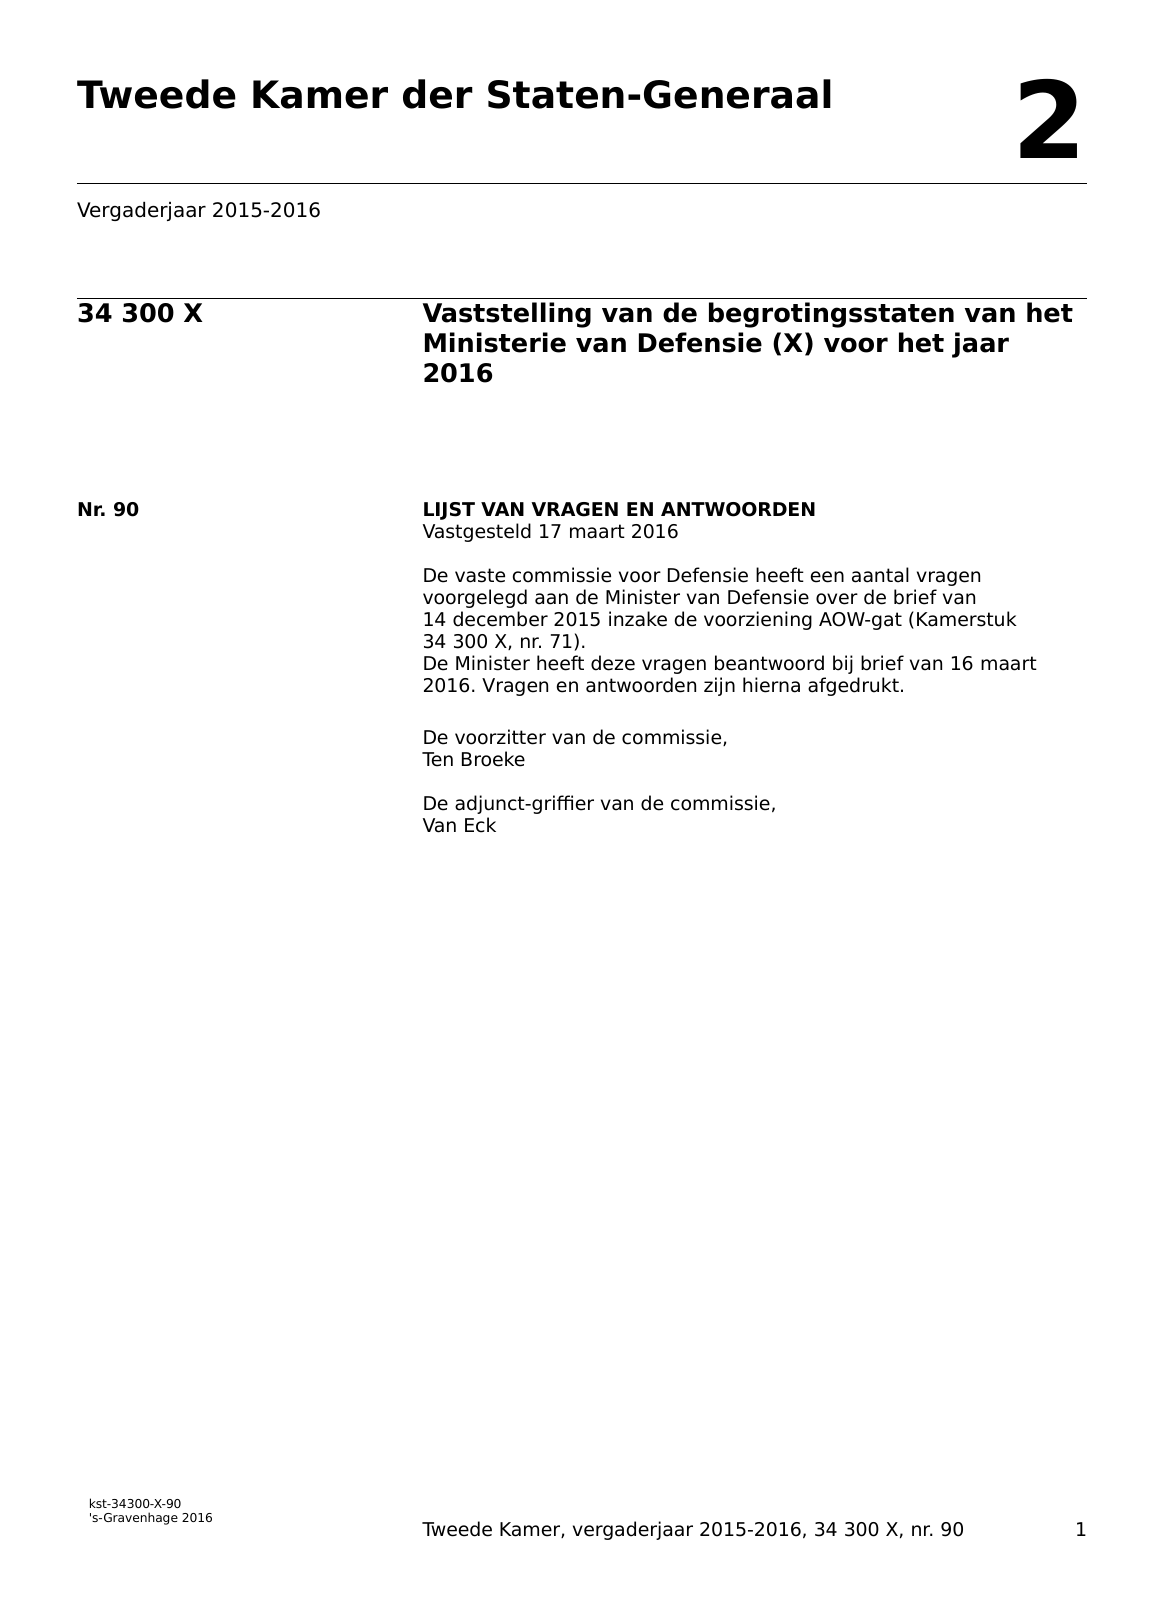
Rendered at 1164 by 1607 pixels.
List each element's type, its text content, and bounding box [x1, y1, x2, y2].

subtitle 34 300 X Vaststelling van de begrotingsstaten van het Ministerie van Defensie (X) voor het jaar 2016 [77, 299, 1087, 388]
text De Minister heeft deze vragen beantwoord bij brief van 16 maart 2016. Vragen en antwoorden zijn hierna afgedrukt. [422, 653, 1087, 697]
table_header 2 [886, 59, 1087, 183]
text De voorzitter van de commissie, Ten Broeke [422, 727, 1087, 771]
table_cell Vergaderjaar 2015-2016 [77, 184, 1087, 298]
subtitle Nr. 90 LIJST VAN VRAGEN EN ANTWOORDEN [77, 499, 1087, 521]
text De adjunct-griffier van de commissie, Van Eck [422, 793, 1087, 837]
table_header Tweede Kamer der Staten-Generaal [77, 59, 886, 183]
text De vaste commissie voor Defensie heeft een aantal vragen voorgelegd aan de Minister van Defensie over de brief van 14 december 2015 inzake de voorziening AOW-gat (Kamerstuk 34 300 X, nr. 71). [422, 565, 1087, 653]
text 's-Gravenhage 2016 [88, 1511, 323, 1525]
text kst-34300-X-90 [88, 1497, 323, 1511]
text Vastgesteld 17 maart 2016 [422, 521, 1087, 543]
